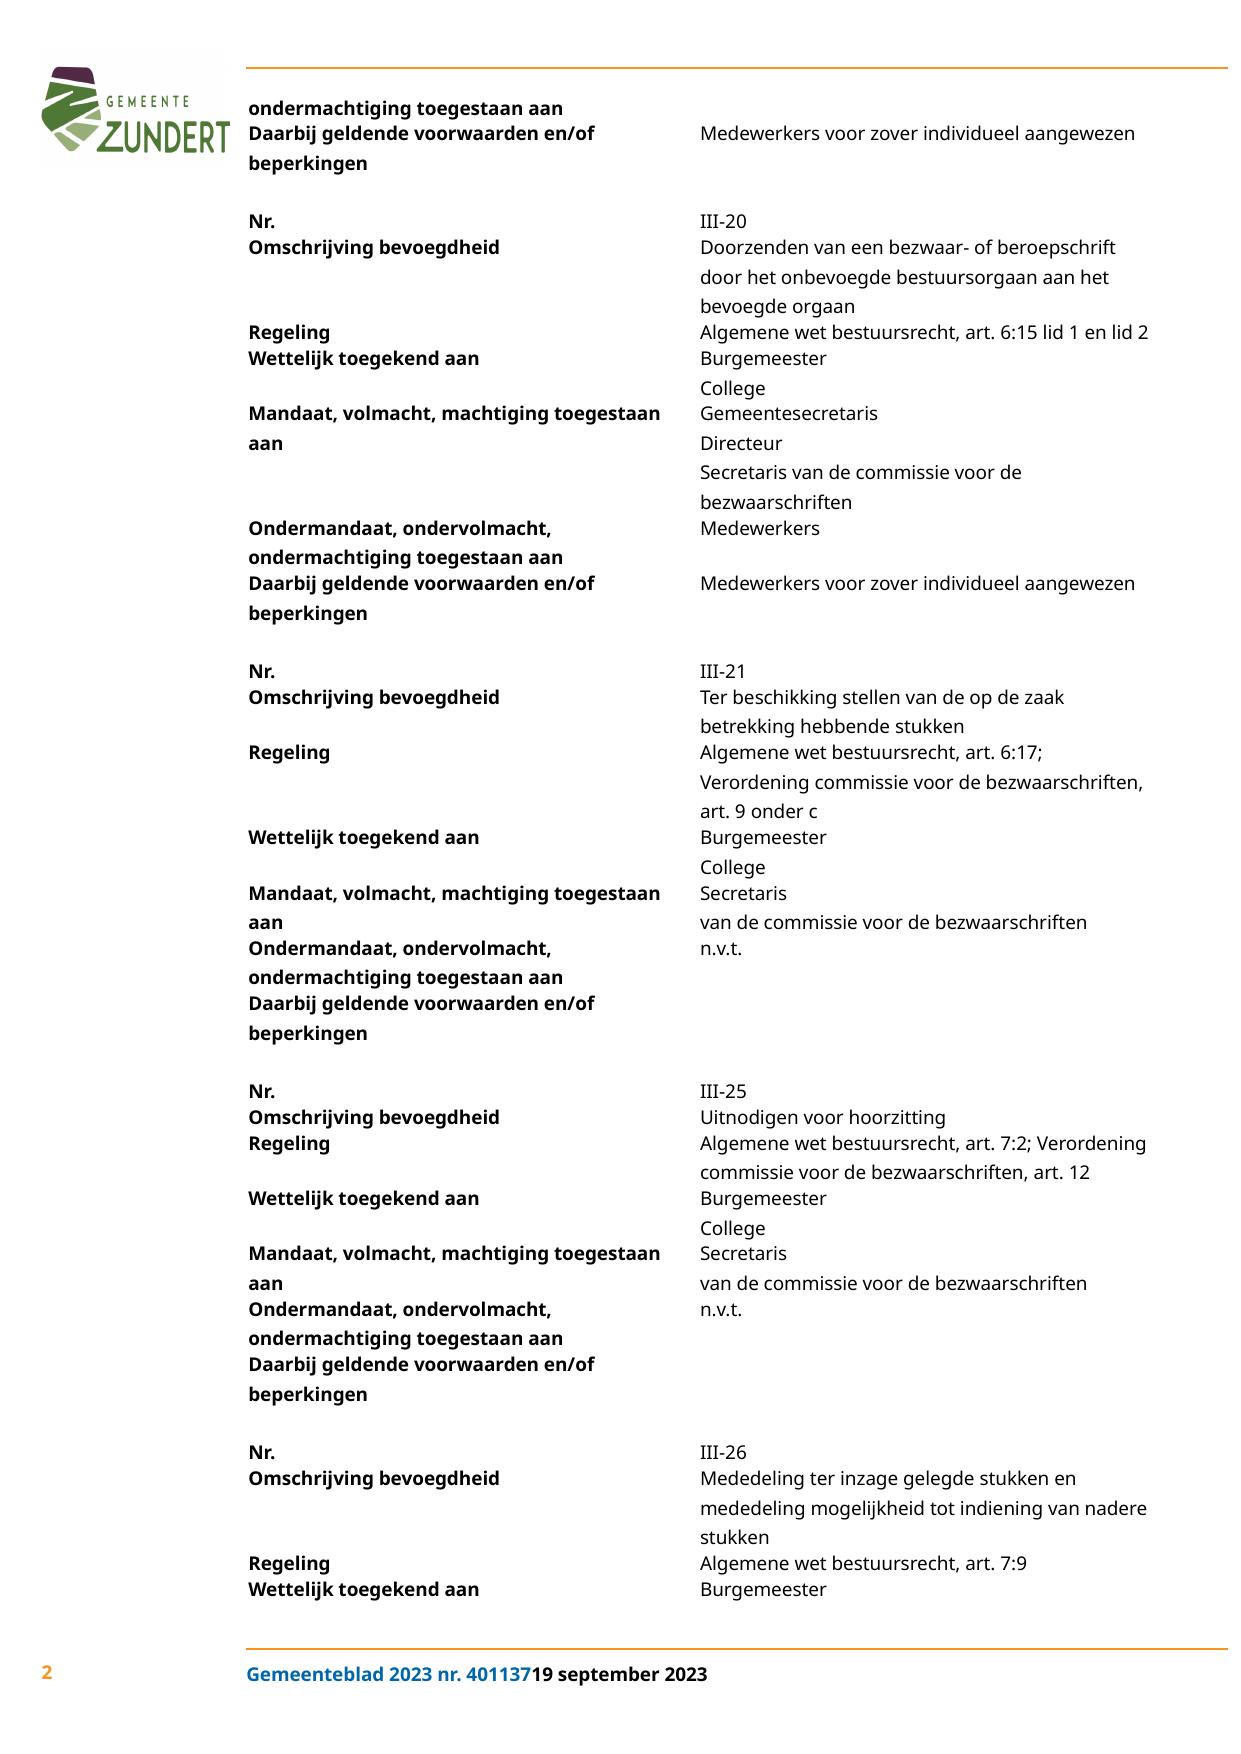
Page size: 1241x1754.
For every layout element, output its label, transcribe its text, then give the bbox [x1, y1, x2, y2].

table_cell Secretaris van de commissie voor de bezwaarschriften [700, 880, 1152, 935]
table_cell Regeling [248, 1130, 700, 1185]
table_cell Mandaat, volmacht, machtiging toegestaan aan [248, 1241, 700, 1296]
table_cell Secretaris van de commissie voor de bezwaarschriften [700, 1241, 1152, 1296]
table_cell Burgemeester [700, 1576, 1152, 1602]
table_cell Daarbij geldende voorwaarden en/of beperkingen [248, 990, 700, 1046]
table_cell Burgemeester College [700, 824, 1152, 880]
table_cell Uitnodigen voor hoorzitting [700, 1104, 1152, 1130]
table_header III-21 [700, 659, 1152, 684]
table_cell Algemene wet bestuursrecht, art. 7:9 [700, 1550, 1152, 1576]
table_cell Daarbij geldende voorwaarden en/of beperkingen [248, 570, 700, 626]
table_cell Wettelijk toegekend aan [248, 345, 700, 400]
table_header III-20 [700, 209, 1152, 234]
table_cell Burgemeester College [700, 1185, 1152, 1241]
table_cell Medewerkers voor zover individueel aangewezen [700, 121, 1152, 176]
table_header Nr. [248, 209, 700, 234]
table_cell Omschrijving bevoegdheid [248, 235, 700, 319]
table_cell n.v.t. [700, 1296, 1152, 1351]
table_header III-25 [700, 1079, 1152, 1104]
table_cell Regeling [248, 740, 700, 824]
table_cell Algemene wet bestuursrecht, art. 6:15 lid 1 en lid 2 [700, 319, 1152, 345]
table_cell ondermachtiging toegestaan aan [248, 95, 700, 121]
table_cell [700, 990, 1152, 1046]
table_cell Algemene wet bestuursrecht, art. 6:17; Verordening commissie voor de bezwaarschriften, art. 9 onder c [700, 740, 1152, 824]
table_cell Wettelijk toegekend aan [248, 824, 700, 880]
table_cell Regeling [248, 1550, 700, 1576]
table_cell [700, 1351, 1152, 1407]
table_cell n.v.t. [700, 935, 1152, 990]
table_cell Algemene wet bestuursrecht, art. 7:2; Verordening commissie voor de bezwaarschriften, art. 12 [700, 1130, 1152, 1185]
table_cell Regeling [248, 319, 700, 345]
table_cell Medewerkers voor zover individueel aangewezen [700, 570, 1152, 626]
table_header Nr. [248, 659, 700, 684]
table_cell Mandaat, volmacht, machtiging toegestaan aan [248, 400, 700, 515]
table_cell Ter beschikking stellen van de op de zaak betrekking hebbende stukken [700, 684, 1152, 739]
table_header Nr. [248, 1079, 700, 1104]
table_cell Wettelijk toegekend aan [248, 1576, 700, 1602]
table_cell Mandaat, volmacht, machtiging toegestaan aan [248, 880, 700, 935]
table_cell Daarbij geldende voorwaarden en/of beperkingen [248, 1351, 700, 1407]
table_cell Mededeling ter inzage gelegde stukken en mededeling mogelijkheid tot indiening van nadere stukken [700, 1465, 1152, 1550]
table_cell Ondermandaat, ondervolmacht, ondermachtiging toegestaan aan [248, 515, 700, 570]
picture [41, 47, 231, 172]
table_cell Ondermandaat, ondervolmacht, ondermachtiging toegestaan aan [248, 1296, 700, 1351]
table_cell Burgemeester College [700, 345, 1152, 400]
table_cell Daarbij geldende voorwaarden en/of beperkingen [248, 121, 700, 176]
table_cell Wettelijk toegekend aan [248, 1185, 700, 1241]
table_cell Gemeentesecretaris Directeur Secretaris van de commissie voor de bezwaarschriften [700, 400, 1152, 515]
table_cell Medewerkers [700, 515, 1152, 570]
table_header Nr. [248, 1440, 700, 1465]
table_cell Ondermandaat, ondervolmacht, ondermachtiging toegestaan aan [248, 935, 700, 990]
table_header III-26 [700, 1440, 1152, 1465]
table_cell Omschrijving bevoegdheid [248, 1104, 700, 1130]
table_cell Doorzenden van een bezwaar- of beroepschrift door het onbevoegde bestuursorgaan aan het bevoegde orgaan [700, 235, 1152, 319]
table_cell Omschrijving bevoegdheid [248, 684, 700, 739]
table_cell Omschrijving bevoegdheid [248, 1465, 700, 1550]
table_cell [700, 95, 1152, 121]
